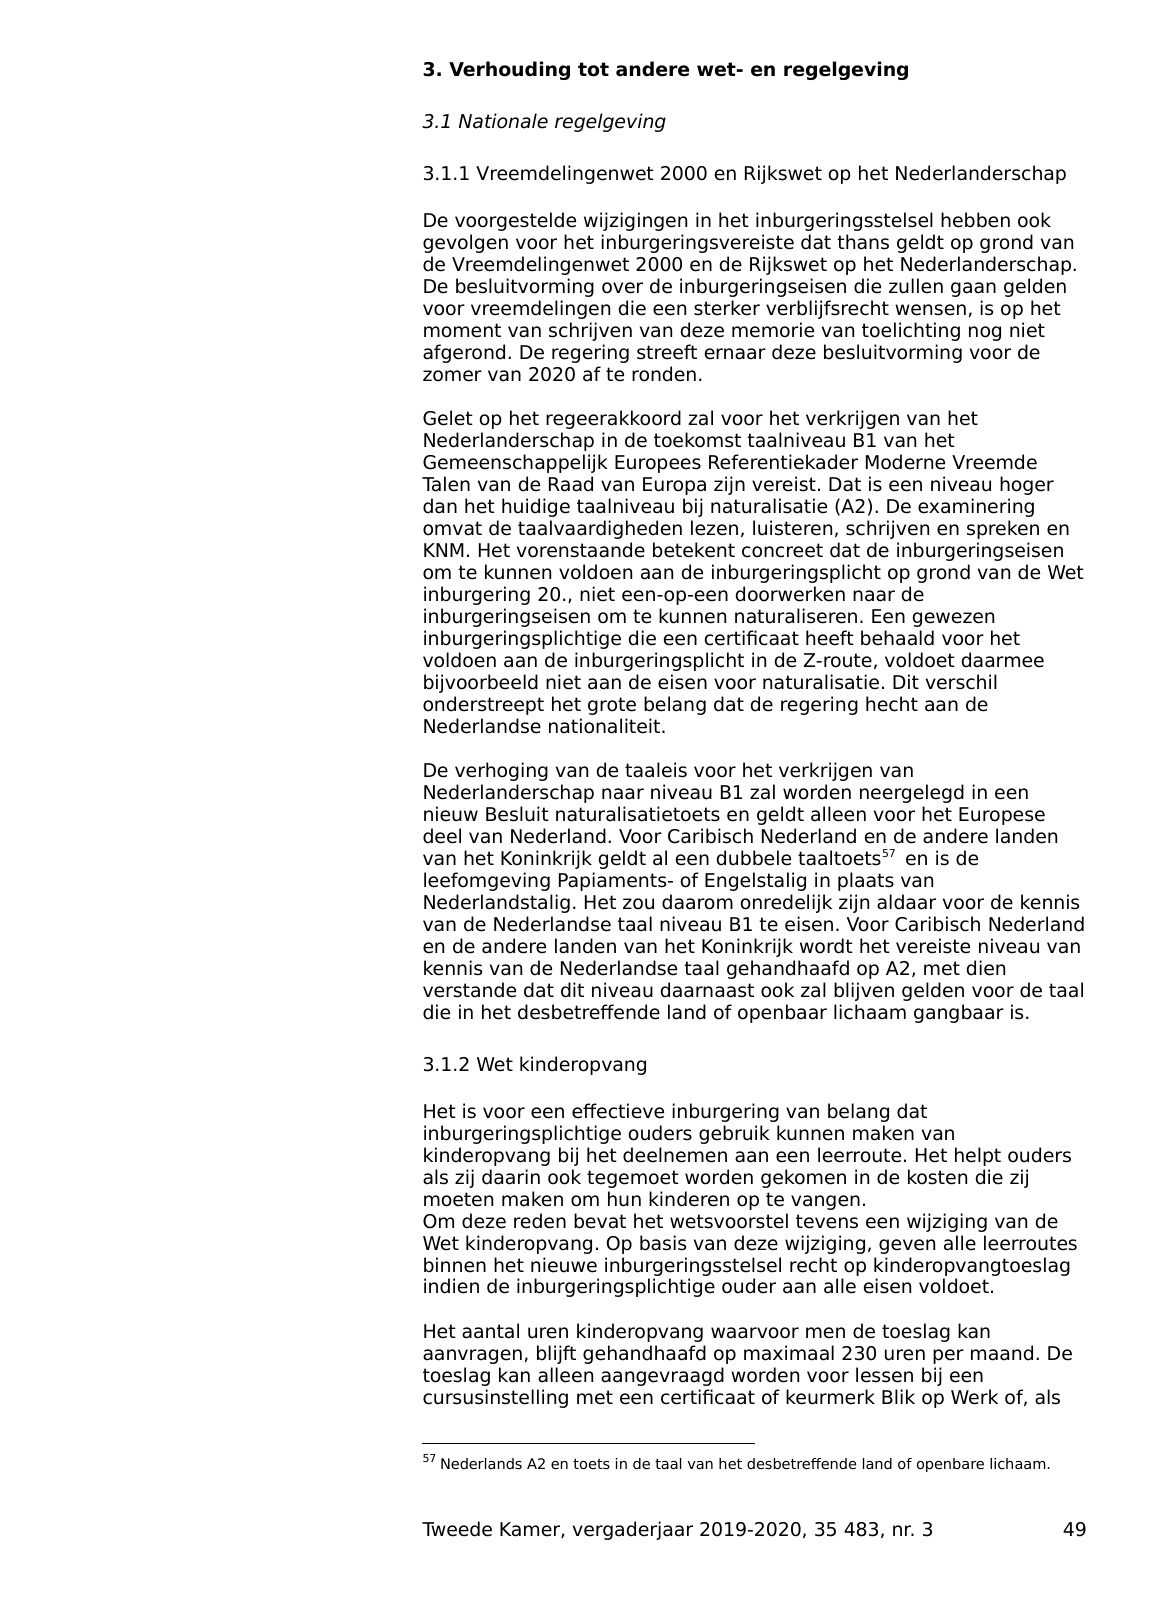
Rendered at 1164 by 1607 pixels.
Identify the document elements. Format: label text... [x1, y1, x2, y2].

text De verhoging van de taaleis voor het verkrijgen van Nederlanderschap naar niveau B1 zal worden neergelegd in een nieuw Besluit naturalisatietoets en geldt alleen voor het Europese deel van Nederland. Voor Caribisch Nederland en de andere landen van het Koninkrijk geldt al een dubbele taaltoets en is de leefomgeving Papiaments- of Engelstalig in plaats van Nederlandstalig. Het zou daarom onredelijk zijn aldaar voor de kennis van de Nederlandse taal niveau B1 te eisen. Voor Caribisch Nederland en de andere landen van het Koninkrijk wordt het vereiste niveau van kennis van de Nederlandse taal gehandhaafd op A2, met dien verstande dat dit niveau daarnaast ook zal blijven gelden voor de taal die in het desbetreffende land of openbaar lichaam gangbaar is. [422, 760, 1087, 1024]
subtitle 3.1.2 Wet kinderopvang [422, 1054, 1087, 1076]
text Gelet op het regeerakkoord zal voor het verkrijgen van het Nederlanderschap in de toekomst taalniveau B1 van het Gemeenschappelijk Europees Referentiekader Moderne Vreemde Talen van de Raad van Europa zijn vereist. Dat is een niveau hoger dan het huidige taalniveau bij naturalisatie (A2). De examinering omvat de taalvaardigheden lezen, luisteren, schrijven en spreken en KNM. Het vorenstaande betekent concreet dat de inburgeringseisen om te kunnen voldoen aan de inburgeringsplicht op grond van de Wet inburgering 20., niet een-op-een doorwerken naar de inburgeringseisen om te kunnen naturaliseren. Een gewezen inburgeringsplichtige die een certificaat heeft behaald voor het voldoen aan de inburgeringsplicht in de Z-route, voldoet daarmee bijvoorbeeld niet aan de eisen voor naturalisatie. Dit verschil onderstreept het grote belang dat de regering hecht aan de Nederlandse nationaliteit. [422, 408, 1087, 738]
text Om deze reden bevat het wetsvoorstel tevens een wijziging van de Wet kinderopvang. Op basis van deze wijziging, geven alle leerroutes binnen het nieuwe inburgeringsstelsel recht op kinderopvangtoeslag indien de inburgeringsplichtige ouder aan alle eisen voldoet. [422, 1211, 1087, 1298]
text Het is voor een effectieve inburgering van belang dat inburgeringsplichtige ouders gebruik kunnen maken van kinderopvang bij het deelnemen aan een leerroute. Het helpt ouders als zij daarin ook tegemoet worden gekomen in de kosten die zij moeten maken om hun kinderen op te vangen. [422, 1101, 1087, 1211]
text De voorgestelde wijzigingen in het inburgeringsstelsel hebben ook gevolgen voor het inburgeringsvereiste dat thans geldt op grond van de Vreemdelingenwet 2000 en de Rijkswet op het Nederlanderschap. De besluitvorming over de inburgeringseisen die zullen gaan gelden voor vreemdelingen die een sterker verblijfsrecht wensen, is op het moment van schrijven van deze memorie van toelichting nog niet afgerond. De regering streeft ernaar deze besluitvorming voor de zomer van 2020 af te ronden. [422, 210, 1087, 386]
subtitle 3.1 Nationale regelgeving [422, 111, 1087, 133]
subtitle 3. Verhouding tot andere wet- en regelgeving [422, 59, 1087, 81]
text Nederlands A2 en toets in de taal van het desbetreffende land of openbare lichaam. [422, 1452, 1087, 1474]
subtitle 3.1.1 Vreemdelingenwet 2000 en Rijkswet op het Nederlanderschap [422, 163, 1087, 185]
text Het aantal uren kinderopvang waarvoor men de toeslag kan aanvragen, blijft gehandhaafd op maximaal 230 uren per maand. De toeslag kan alleen aangevraagd worden voor lessen bij een cursusinstelling met een certificaat of keurmerk Blik op Werk of, als [422, 1321, 1087, 1408]
